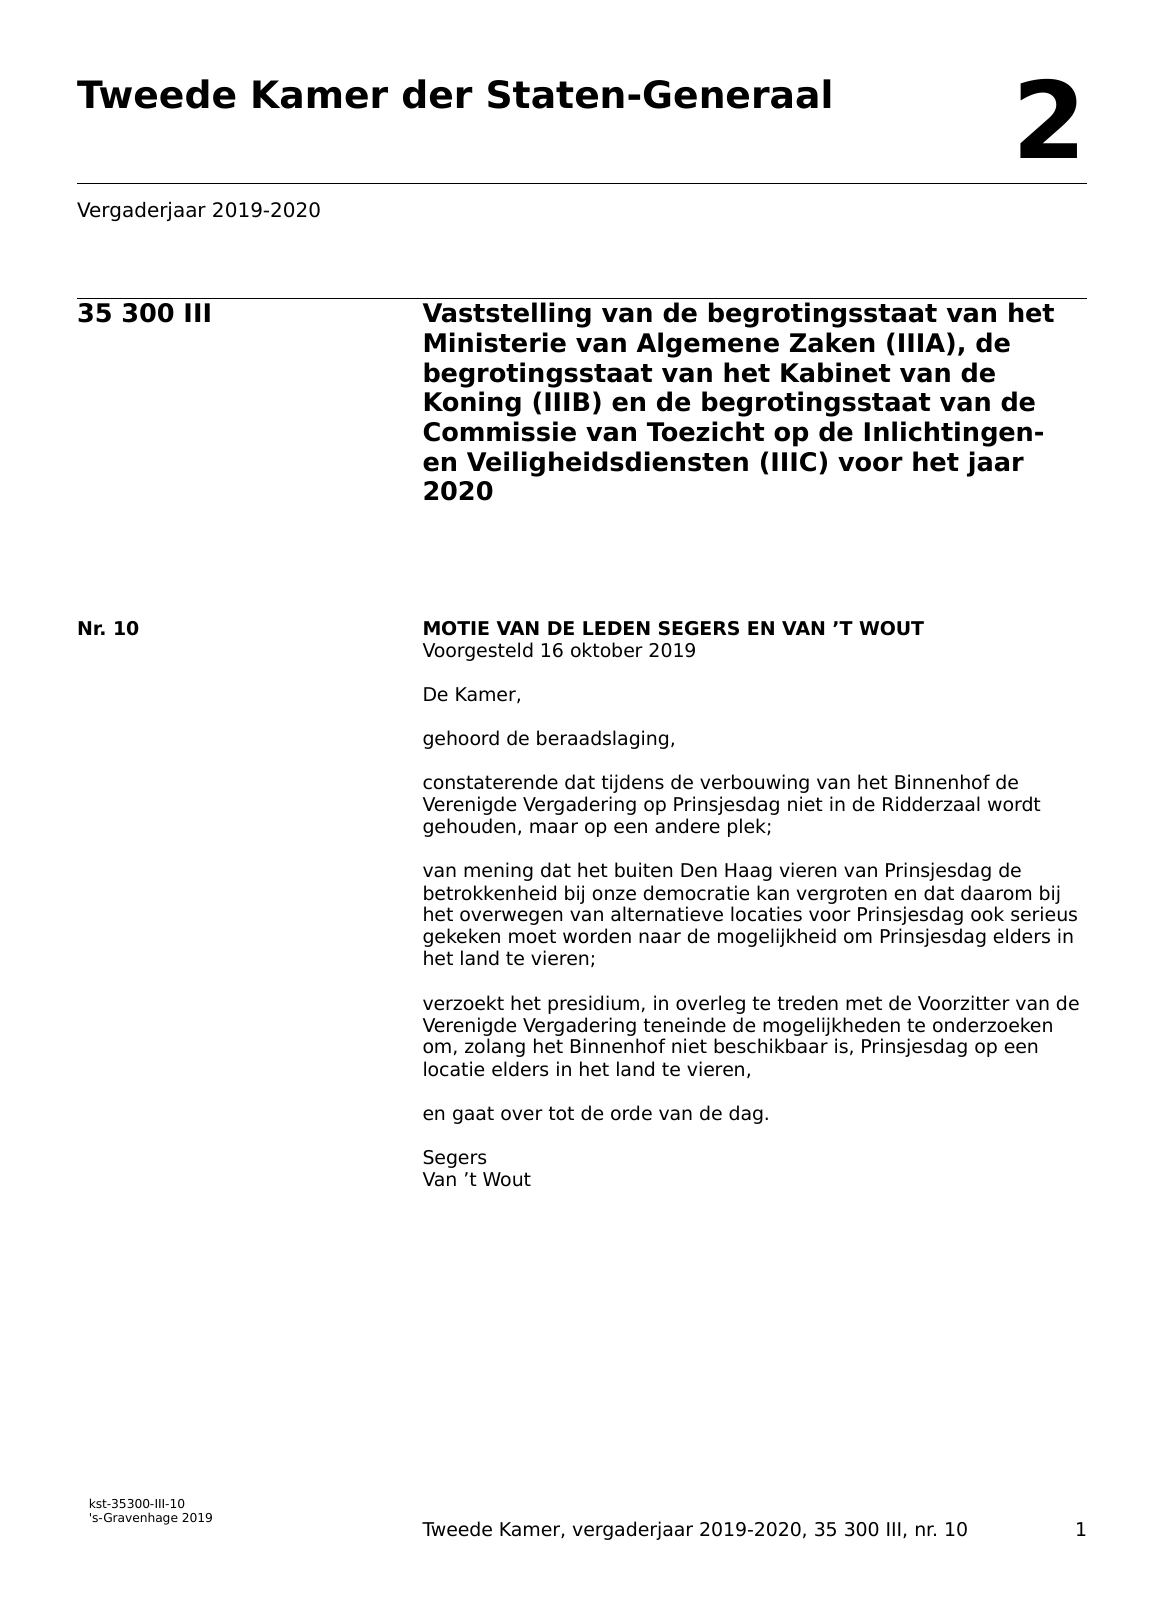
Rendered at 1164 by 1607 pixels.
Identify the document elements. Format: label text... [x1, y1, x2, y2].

text van mening dat het buiten Den Haag vieren van Prinsjesdag de betrokkenheid bij onze democratie kan vergroten en dat daarom bij het overwegen van alternatieve locaties voor Prinsjesdag ook serieus gekeken moet worden naar de mogelijkheid om Prinsjesdag elders in het land te vieren; [422, 860, 1087, 970]
text en gaat over tot de orde van de dag. [422, 1103, 1087, 1124]
text 's-Gravenhage 2019 [88, 1511, 323, 1525]
text constaterende dat tijdens de verbouwing van het Binnenhof de Verenigde Vergadering op Prinsjesdag niet in de Ridderzaal wordt gehouden, maar op een andere plek; [422, 772, 1087, 838]
text Voorgesteld 16 oktober 2019 [422, 640, 1087, 662]
table_header 2 [886, 59, 1087, 183]
text De Kamer, [422, 684, 1087, 706]
text kst-35300-III-10 [88, 1497, 323, 1511]
subtitle 35 300 III Vaststelling van de begrotingsstaat van het Ministerie van Algemene Zaken (IIIA), de begrotingsstaat van het Kabinet van de Koning (IIIB) en de begrotingsstaat van de Commissie van Toezicht op de Inlichtingen- en Veiligheidsdiensten (IIIC) voor het jaar 2020 [77, 299, 1087, 507]
table_header Tweede Kamer der Staten-Generaal [77, 59, 886, 183]
subtitle Nr. 10 MOTIE VAN DE LEDEN SEGERS EN VAN ’T WOUT [77, 618, 1087, 640]
text verzoekt het presidium, in overleg te treden met de Voorzitter van de Verenigde Vergadering teneinde de mogelijkheden te onderzoeken om, zolang het Binnenhof niet beschikbaar is, Prinsjesdag op een locatie elders in het land te vieren, [422, 992, 1087, 1080]
text Segers [422, 1147, 1087, 1169]
text Van ’t Wout [422, 1169, 1087, 1191]
table_cell Vergaderjaar 2019-2020 [77, 184, 1087, 298]
text gehoord de beraadslaging, [422, 728, 1087, 750]
